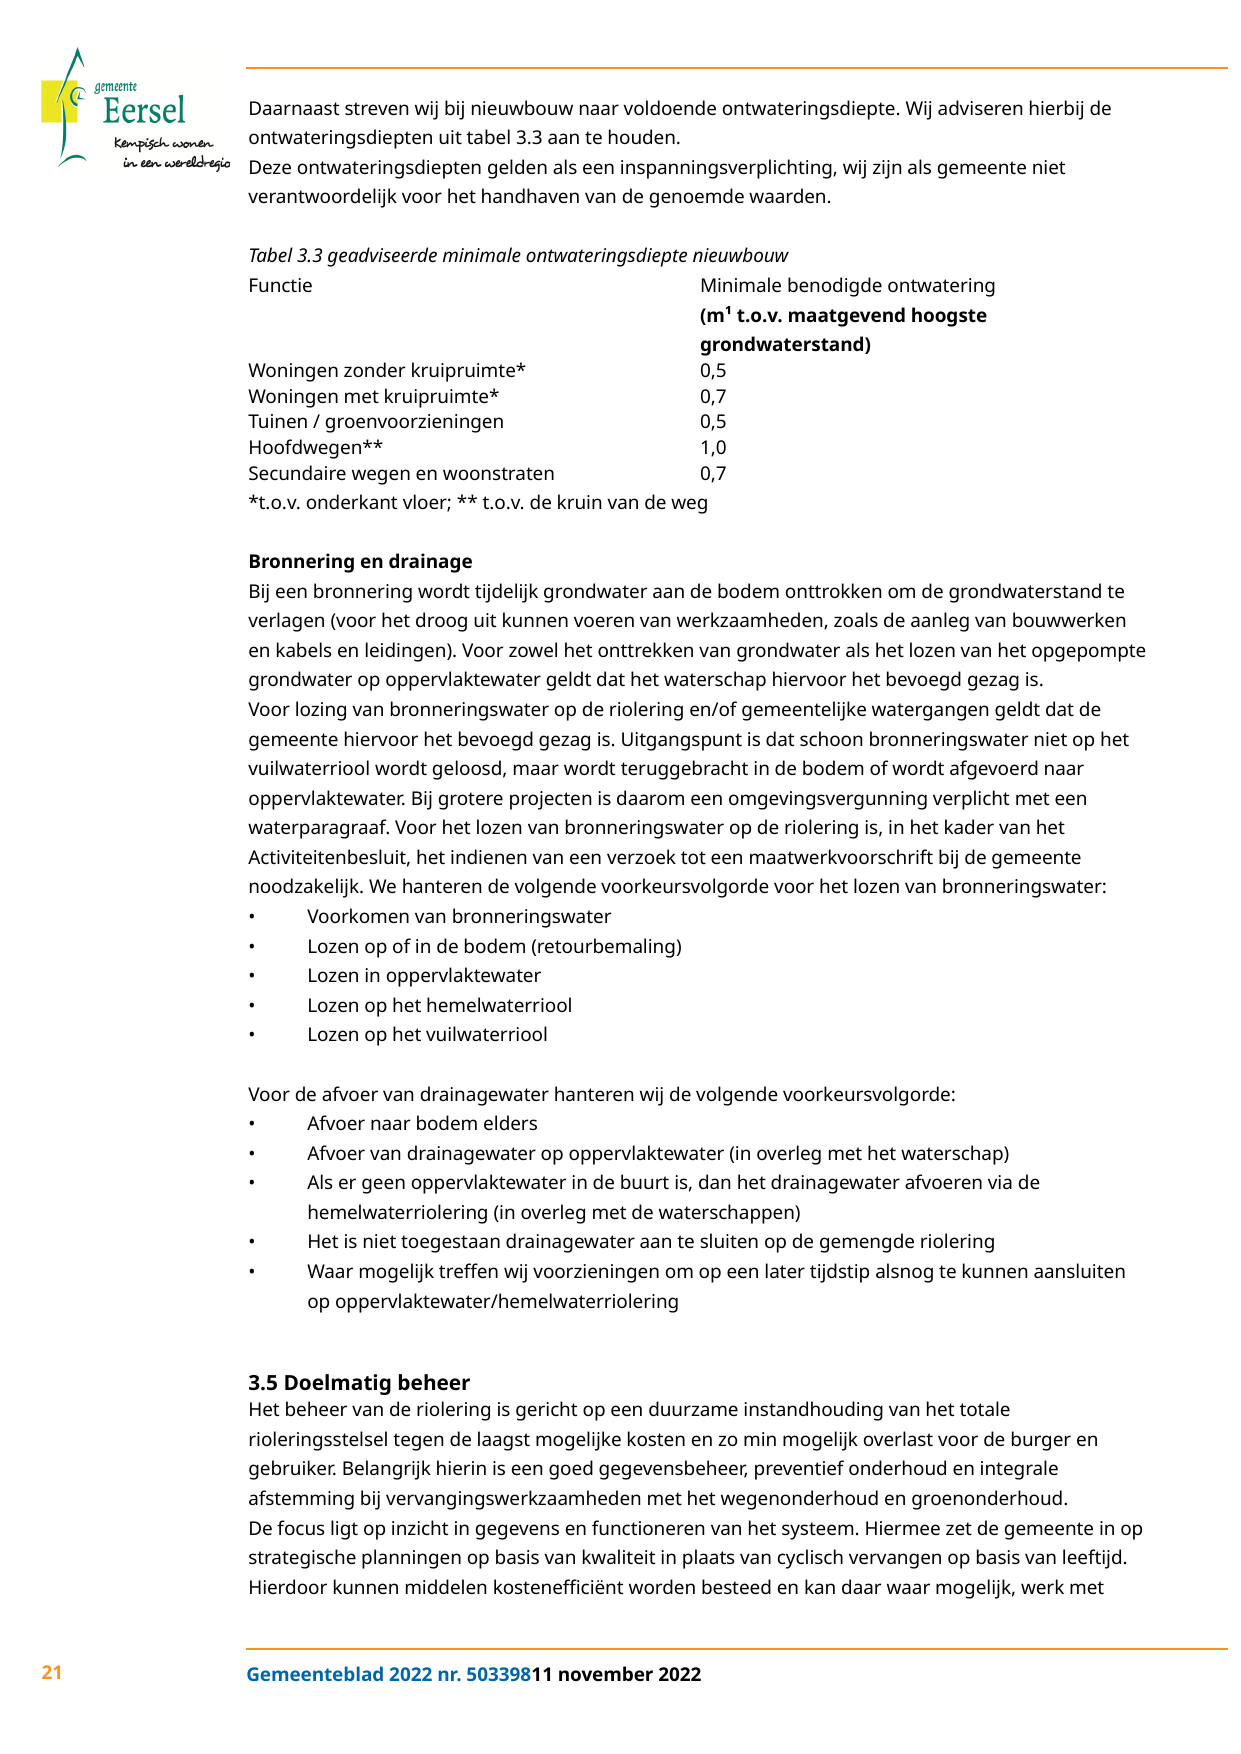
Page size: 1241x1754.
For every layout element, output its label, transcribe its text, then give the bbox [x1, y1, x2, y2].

list Als er geen oppervlaktewater in de buurt is, dan het drainagewater afvoeren via de hemelwaterriolering (in overleg met de waterschappen) [248, 1169, 1152, 1225]
list Lozen op of in de bodem (retourbemaling) [248, 933, 1152, 959]
table_cell 0,5 [700, 357, 1152, 383]
table_header Minimale benodigde ontwatering (m¹ t.o.v. maatgevend hoogste grondwaterstand) [700, 273, 1152, 357]
list Lozen in oppervlaktewater [248, 962, 1152, 988]
table_cell Tuinen / groenvoorzieningen [248, 409, 700, 434]
table_header Functie [248, 273, 700, 357]
list Afvoer van drainagewater op oppervlaktewater (in overleg met het waterschap) [248, 1140, 1152, 1166]
list Afvoer naar bodem elders [248, 1110, 1152, 1136]
text Daarnaast streven wij bij nieuwbouw naar voldoende ontwateringsdiepte. Wij adviseren hierbij de ontwateringsdiepten uit tabel 3.3 aan te houden. [248, 95, 1152, 150]
table_cell Secundaire wegen en woonstraten [248, 460, 700, 486]
list Voorkomen van bronneringswater [248, 903, 1152, 929]
text Tabel 3.3 geadviseerde minimale ontwateringsdiepte nieuwbouw [248, 243, 1152, 268]
text Bij een bronnering wordt tijdelijk grondwater aan de bodem onttrokken om de grondwaterstand te verlagen (voor het droog uit kunnen voeren van werkzaamheden, zoals de aanleg van bouwwerken en kabels en leidingen). Voor zowel het onttrekken van grondwater als het lozen van het opgepompte grondwater op oppervlaktewater geldt dat het waterschap hiervoor het bevoegd gezag is. [248, 578, 1152, 692]
list Lozen op het hemelwaterriool [248, 992, 1152, 1018]
text De focus ligt op inzicht in gegevens en functioneren van het systeem. Hiermee zet de gemeente in op strategische planningen op basis van kwaliteit in plaats van cyclisch vervangen op basis van leeftijd. Hierdoor kunnen middelen kostenefficiënt worden besteed en kan daar waar mogelijk, werk met [248, 1515, 1152, 1599]
text *t.o.v. onderkant vloer; ** t.o.v. de kruin van de weg [248, 489, 1152, 515]
list Waar mogelijk treffen wij voorzieningen om op een later tijdstip alsnog te kunnen aansluiten op oppervlaktewater/hemelwaterriolering [248, 1258, 1152, 1314]
table_cell 0,7 [700, 383, 1152, 409]
text Voor lozing van bronneringswater op de riolering en/of gemeentelijke watergangen geldt dat de gemeente hiervoor het bevoegd gezag is. Uitgangspunt is dat schoon bronneringswater niet op het vuilwaterriool wordt geloosd, maar wordt teruggebracht in de bodem of wordt afgevoerd naar oppervlaktewater. Bij grotere projecten is daarom een omgevingsvergunning verplicht met een waterparagraaf. Voor het lozen van bronneringswater op de riolering is, in het kader van het Activiteitenbesluit, het indienen van een verzoek tot een maatwerkvoorschrift bij de gemeente noodzakelijk. We hanteren de volgende voorkeursvolgorde voor het lozen van bronneringswater: [248, 696, 1152, 899]
list Het is niet toegestaan drainagewater aan te sluiten op de gemengde riolering [248, 1229, 1152, 1254]
table_cell 0,7 [700, 460, 1152, 486]
picture [41, 47, 231, 172]
text Bronnering en drainage [248, 548, 1152, 574]
table_cell Woningen zonder kruipruimte* [248, 357, 700, 383]
table_cell Hoofdwegen** [248, 435, 700, 460]
list Lozen op het vuilwaterriool [248, 1022, 1152, 1047]
table_cell 1,0 [700, 435, 1152, 460]
text Het beheer van de riolering is gericht op een duurzame instandhouding van het totale rioleringsstelsel tegen de laagst mogelijke kosten en zo min mogelijk overlast voor de burger en gebruiker. Belangrijk hierin is een goed gegevensbeheer, preventief onderhoud en integrale afstemming bij vervangingswerkzaamheden met het wegenonderhoud en groenonderhoud. [248, 1396, 1152, 1511]
table_cell 0,5 [700, 409, 1152, 434]
text Deze ontwateringsdiepten gelden als een inspanningsverplichting, wij zijn als gemeente niet verantwoordelijk voor het handhaven van de genoemde waarden. [248, 154, 1152, 209]
text Voor de afvoer van drainagewater hanteren wij de volgende voorkeursvolgorde: [248, 1081, 1152, 1107]
text 3.5 Doelmatig beheer [248, 1368, 1152, 1396]
table_cell Woningen met kruipruimte* [248, 383, 700, 409]
